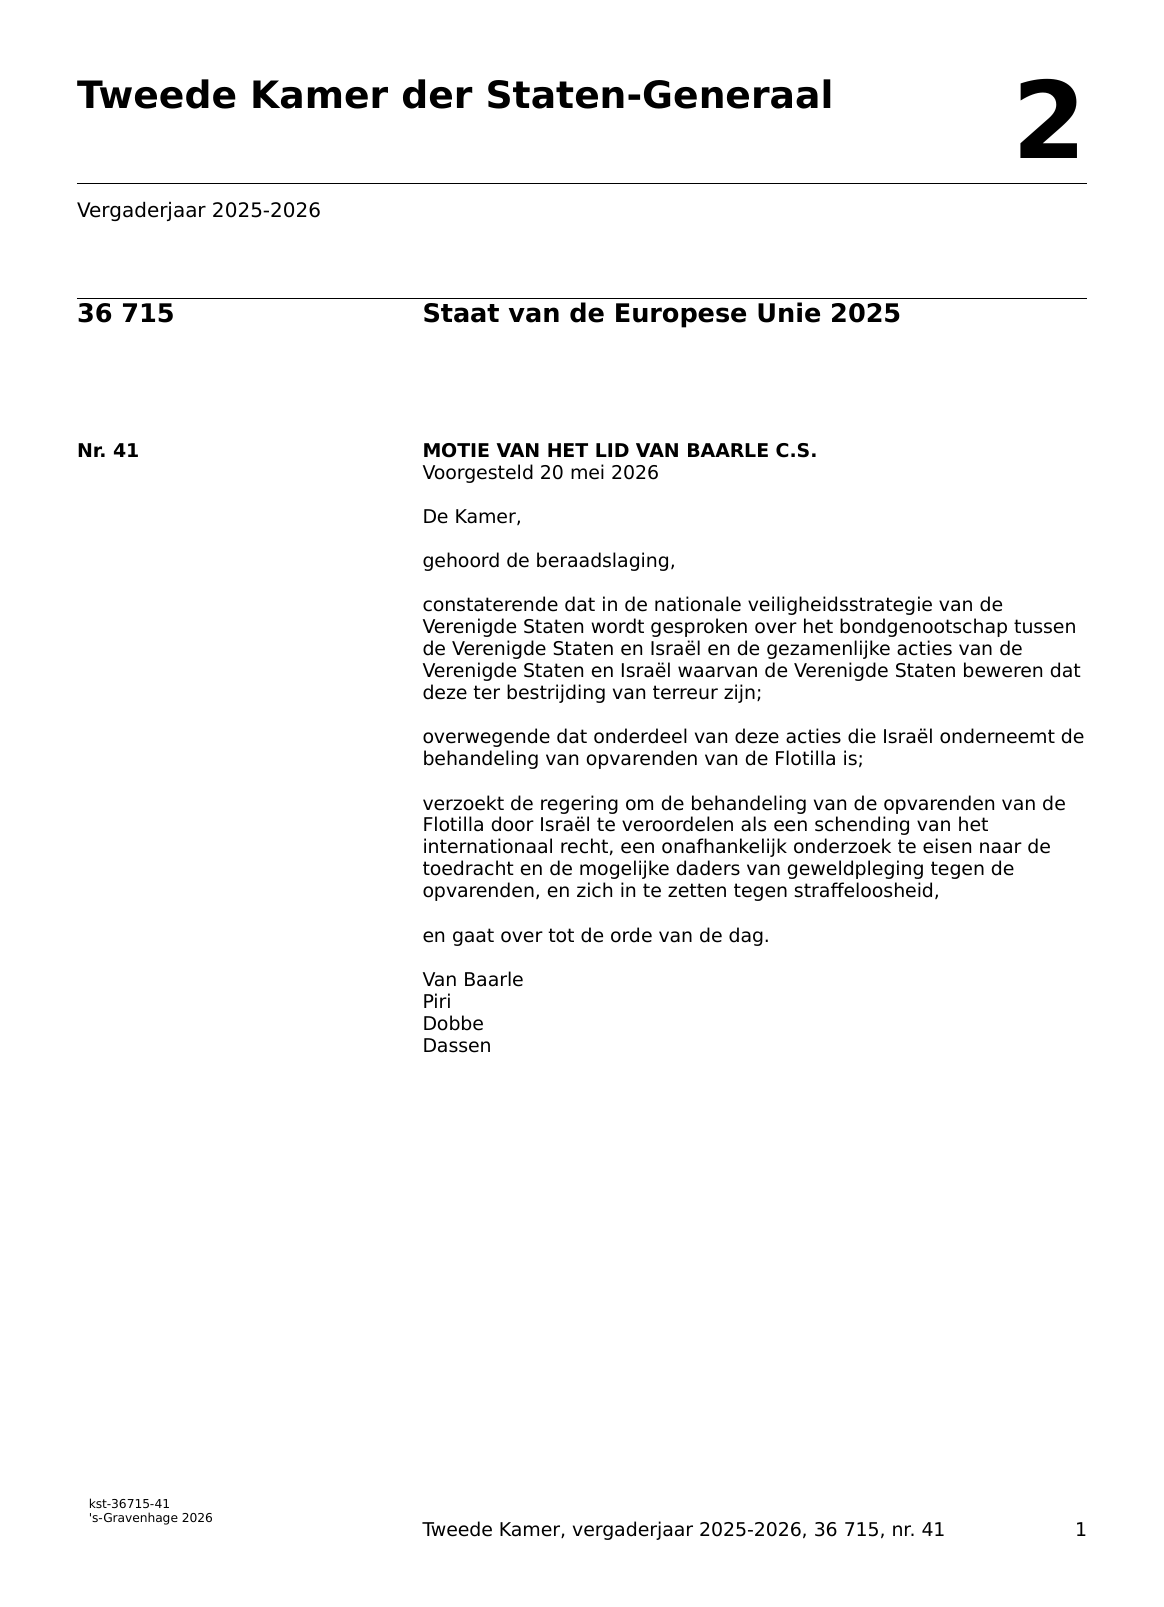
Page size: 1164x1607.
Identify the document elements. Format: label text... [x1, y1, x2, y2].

text De Kamer, [422, 506, 1087, 528]
text 's-Gravenhage 2026 [88, 1511, 323, 1525]
text Dobbe [422, 1013, 1087, 1034]
table_header Tweede Kamer der Staten-Generaal [77, 59, 886, 183]
text Van Baarle [422, 969, 1087, 991]
text overwegende dat onderdeel van deze acties die Israël onderneemt de behandeling van opvarenden van de Flotilla is; [422, 726, 1087, 770]
text gehoord de beraadslaging, [422, 550, 1087, 572]
text en gaat over tot de orde van de dag. [422, 924, 1087, 946]
subtitle Nr. 41 MOTIE VAN HET LID VAN BAARLE C.S. [77, 440, 1087, 462]
text Voorgesteld 20 mei 2026 [422, 462, 1087, 484]
text Dassen [422, 1034, 1087, 1057]
subtitle 36 715 Staat van de Europese Unie 2025 [77, 299, 1087, 329]
text verzoekt de regering om de behandeling van de opvarenden van de Flotilla door Israël te veroordelen als een schending van het internationaal recht, een onafhankelijk onderzoek te eisen naar de toedracht en de mogelijke daders van geweldpleging tegen de opvarenden, en zich in te zetten tegen straffeloosheid, [422, 792, 1087, 902]
text constaterende dat in de nationale veiligheidsstrategie van de Verenigde Staten wordt gesproken over het bondgenootschap tussen de Verenigde Staten en Israël en de gezamenlijke acties van de Verenigde Staten en Israël waarvan de Verenigde Staten beweren dat deze ter bestrijding van terreur zijn; [422, 594, 1087, 704]
table_cell Vergaderjaar 2025-2026 [77, 184, 1087, 298]
table_header 2 [886, 59, 1087, 183]
text kst-36715-41 [88, 1497, 323, 1511]
text Piri [422, 991, 1087, 1013]
